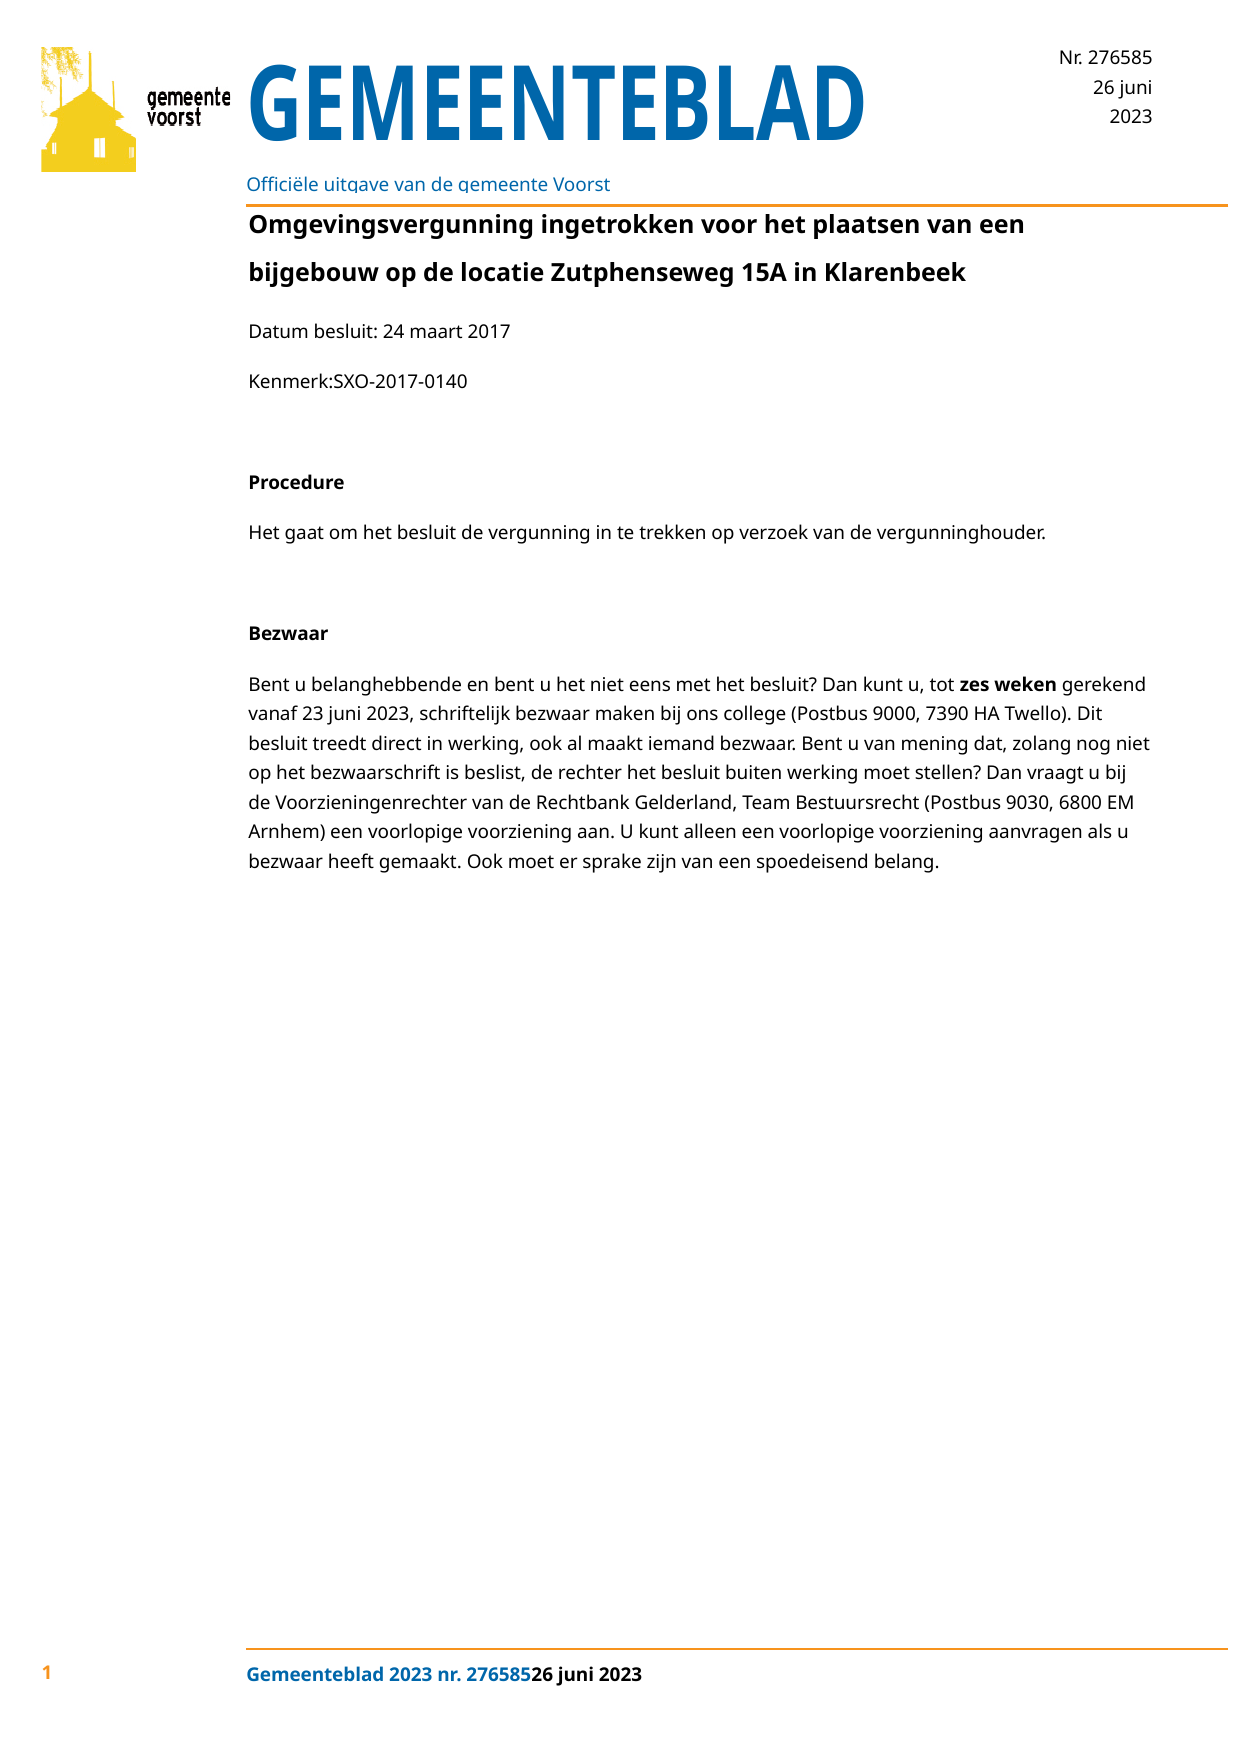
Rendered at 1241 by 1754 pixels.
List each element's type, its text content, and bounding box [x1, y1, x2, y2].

text Datum besluit: 24 maart 2017 [248, 318, 1152, 344]
text Bent u belanghebbende en bent u het niet eens met het besluit? Dan kunt u, tot zes weken gerekend vanaf 23 juni 2023, schriftelijk bezwaar maken bij ons college (Postbus 9000, 7390 HA Twello). Dit besluit treedt direct in werking, ook al maakt iemand bezwaar. Bent u van mening dat, zolang nog niet op het bezwaarschrift is beslist, de rechter het besluit buiten werking moet stellen? Dan vraagt u bij de Voorzieningenrechter van de Rechtbank Gelderland, Team Bestuursrecht (Postbus 9030, 6800 EM Arnhem) een voorlopige voorziening aan. U kunt alleen een voorlopige voorziening aanvragen als u bezwaar heeft gemaakt. Ook moet er sprake zijn van een spoedeisend belang. [248, 671, 1152, 874]
text Het gaat om het besluit de vergunning in te trekken op verzoek van de vergunninghouder. [248, 519, 1152, 545]
picture [41, 47, 231, 172]
text Bezwaar [248, 620, 1152, 646]
text Omgevingsvergunning ingetrokken voor het plaatsen van een bijgebouw op de locatie Zutphenseweg 15A in Klarenbeek [248, 207, 1152, 288]
text Kenmerk:SXO-2017-0140 [248, 368, 1152, 394]
text Procedure [248, 469, 1152, 495]
